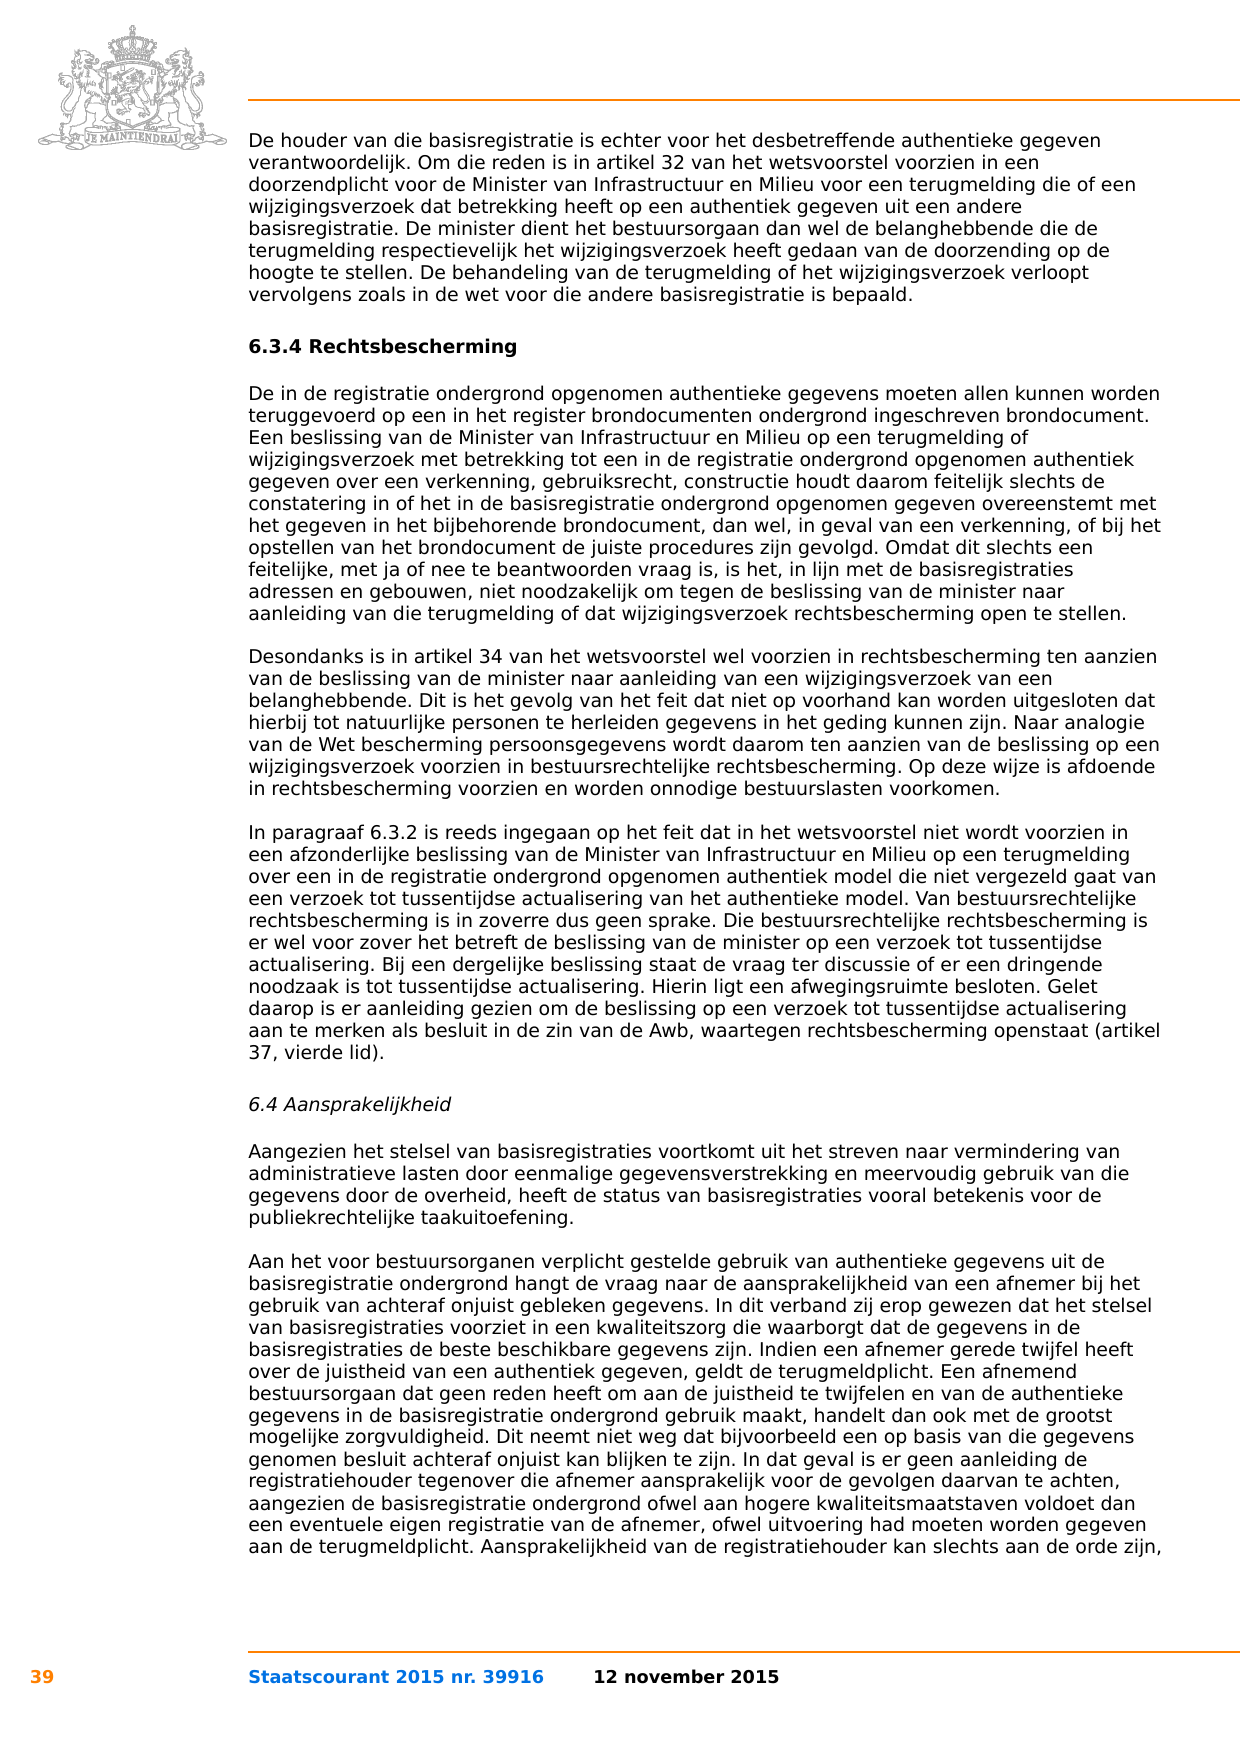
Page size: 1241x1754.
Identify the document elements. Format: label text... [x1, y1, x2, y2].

picture [38, 25, 227, 150]
subtitle 6.4 Aansprakelijkheid [248, 1094, 1163, 1116]
subtitle 6.3.4 Rechtsbescherming [248, 336, 1163, 358]
text De in de registratie ondergrond opgenomen authentieke gegevens moeten allen kunnen worden teruggevoerd op een in het register brondocumenten ondergrond ingeschreven brondocument. Een beslissing van de Minister van Infrastructuur en Milieu op een terugmelding of wijzigingsverzoek met betrekking tot een in de registratie ondergrond opgenomen authentiek gegeven over een verkenning, gebruiksrecht, constructie houdt daarom feitelijk slechts de constatering in of het in de basisregistratie ondergrond opgenomen gegeven overeenstemt met het gegeven in het bijbehorende brondocument, dan wel, in geval van een verkenning, of bij het opstellen van het brondocument de juiste procedures zijn gevolgd. Omdat dit slechts een feitelijke, met ja of nee te beantwoorden vraag is, is het, in lijn met de basisregistraties adressen en gebouwen, niet noodzakelijk om tegen de beslissing van de minister naar aanleiding van die terugmelding of dat wijzigingsverzoek rechtsbescherming open te stellen. [248, 383, 1163, 624]
text Aan het voor bestuursorganen verplicht gestelde gebruik van authentieke gegevens uit de basisregistratie ondergrond hangt de vraag naar de aansprakelijkheid van een afnemer bij het gebruik van achteraf onjuist gebleken gegevens. In dit verband zij erop gewezen dat het stelsel van basisregistraties voorziet in een kwaliteitszorg die waarborgt dat de gegevens in de basisregistraties de beste beschikbare gegevens zijn. Indien een afnemer gerede twijfel heeft over de juistheid van een authentiek gegeven, geldt de terugmeldplicht. Een afnemend bestuursorgaan dat geen reden heeft om aan de juistheid te twijfelen en van de authentieke gegevens in de basisregistratie ondergrond gebruik maakt, handelt dan ook met de grootst mogelijke zorgvuldigheid. Dit neemt niet weg dat bijvoorbeeld een op basis van die gegevens genomen besluit achteraf onjuist kan blijken te zijn. In dat geval is er geen aanleiding de registratiehouder tegenover die afnemer aansprakelijk voor de gevolgen daarvan te achten, aangezien de basisregistratie ondergrond ofwel aan hogere kwaliteitsmaatstaven voldoet dan een eventuele eigen registratie van de afnemer, ofwel uitvoering had moeten worden gegeven aan de terugmeldplicht. Aansprakelijkheid van de registratiehouder kan slechts aan de orde zijn, [248, 1251, 1163, 1558]
text In paragraaf 6.3.2 is reeds ingegaan op het feit dat in het wetsvoorstel niet wordt voorzien in een afzonderlijke beslissing van de Minister van Infrastructuur en Milieu op een terugmelding over een in de registratie ondergrond opgenomen authentiek model die niet vergezeld gaat van een verzoek tot tussentijdse actualisering van het authentieke model. Van bestuursrechtelijke rechtsbescherming is in zoverre dus geen sprake. Die bestuursrechtelijke rechtsbescherming is er wel voor zover het betreft de beslissing van de minister op een verzoek tot tussentijdse actualisering. Bij een dergelijke beslissing staat de vraag ter discussie of er een dringende noodzaak is tot tussentijdse actualisering. Hierin ligt een afwegingsruimte besloten. Gelet daarop is er aanleiding gezien om de beslissing op een verzoek tot tussentijdse actualisering aan te merken als besluit in de zin van de Awb, waartegen rechtsbescherming openstaat (artikel 37, vierde lid). [248, 822, 1163, 1064]
text De houder van die basisregistratie is echter voor het desbetreffende authentieke gegeven verantwoordelijk. Om die reden is in artikel 32 van het wetsvoorstel voorzien in een doorzendplicht voor de Minister van Infrastructuur en Milieu voor een terugmelding die of een wijzigingsverzoek dat betrekking heeft op een authentiek gegeven uit een andere basisregistratie. De minister dient het bestuursorgaan dan wel de belanghebbende die de terugmelding respectievelijk het wijzigingsverzoek heeft gedaan van de doorzending op de hoogte te stellen. De behandeling van de terugmelding of het wijzigingsverzoek verloopt vervolgens zoals in de wet voor die andere basisregistratie is bepaald. [248, 130, 1163, 306]
text Desondanks is in artikel 34 van het wetsvoorstel wel voorzien in rechtsbescherming ten aanzien van de beslissing van de minister naar aanleiding van een wijzigingsverzoek van een belanghebbende. Dit is het gevolg van het feit dat niet op voorhand kan worden uitgesloten dat hierbij tot natuurlijke personen te herleiden gegevens in het geding kunnen zijn. Naar analogie van de Wet bescherming persoonsgegevens wordt daarom ten aanzien van de beslissing op een wijzigingsverzoek voorzien in bestuursrechtelijke rechtsbescherming. Op deze wijze is afdoende in rechtsbescherming voorzien en worden onnodige bestuurslasten voorkomen. [248, 646, 1163, 800]
text Aangezien het stelsel van basisregistraties voortkomt uit het streven naar vermindering van administratieve lasten door eenmalige gegevensverstrekking en meervoudig gebruik van die gegevens door de overheid, heeft de status van basisregistraties vooral betekenis voor de publiekrechtelijke taakuitoefening. [248, 1141, 1163, 1229]
